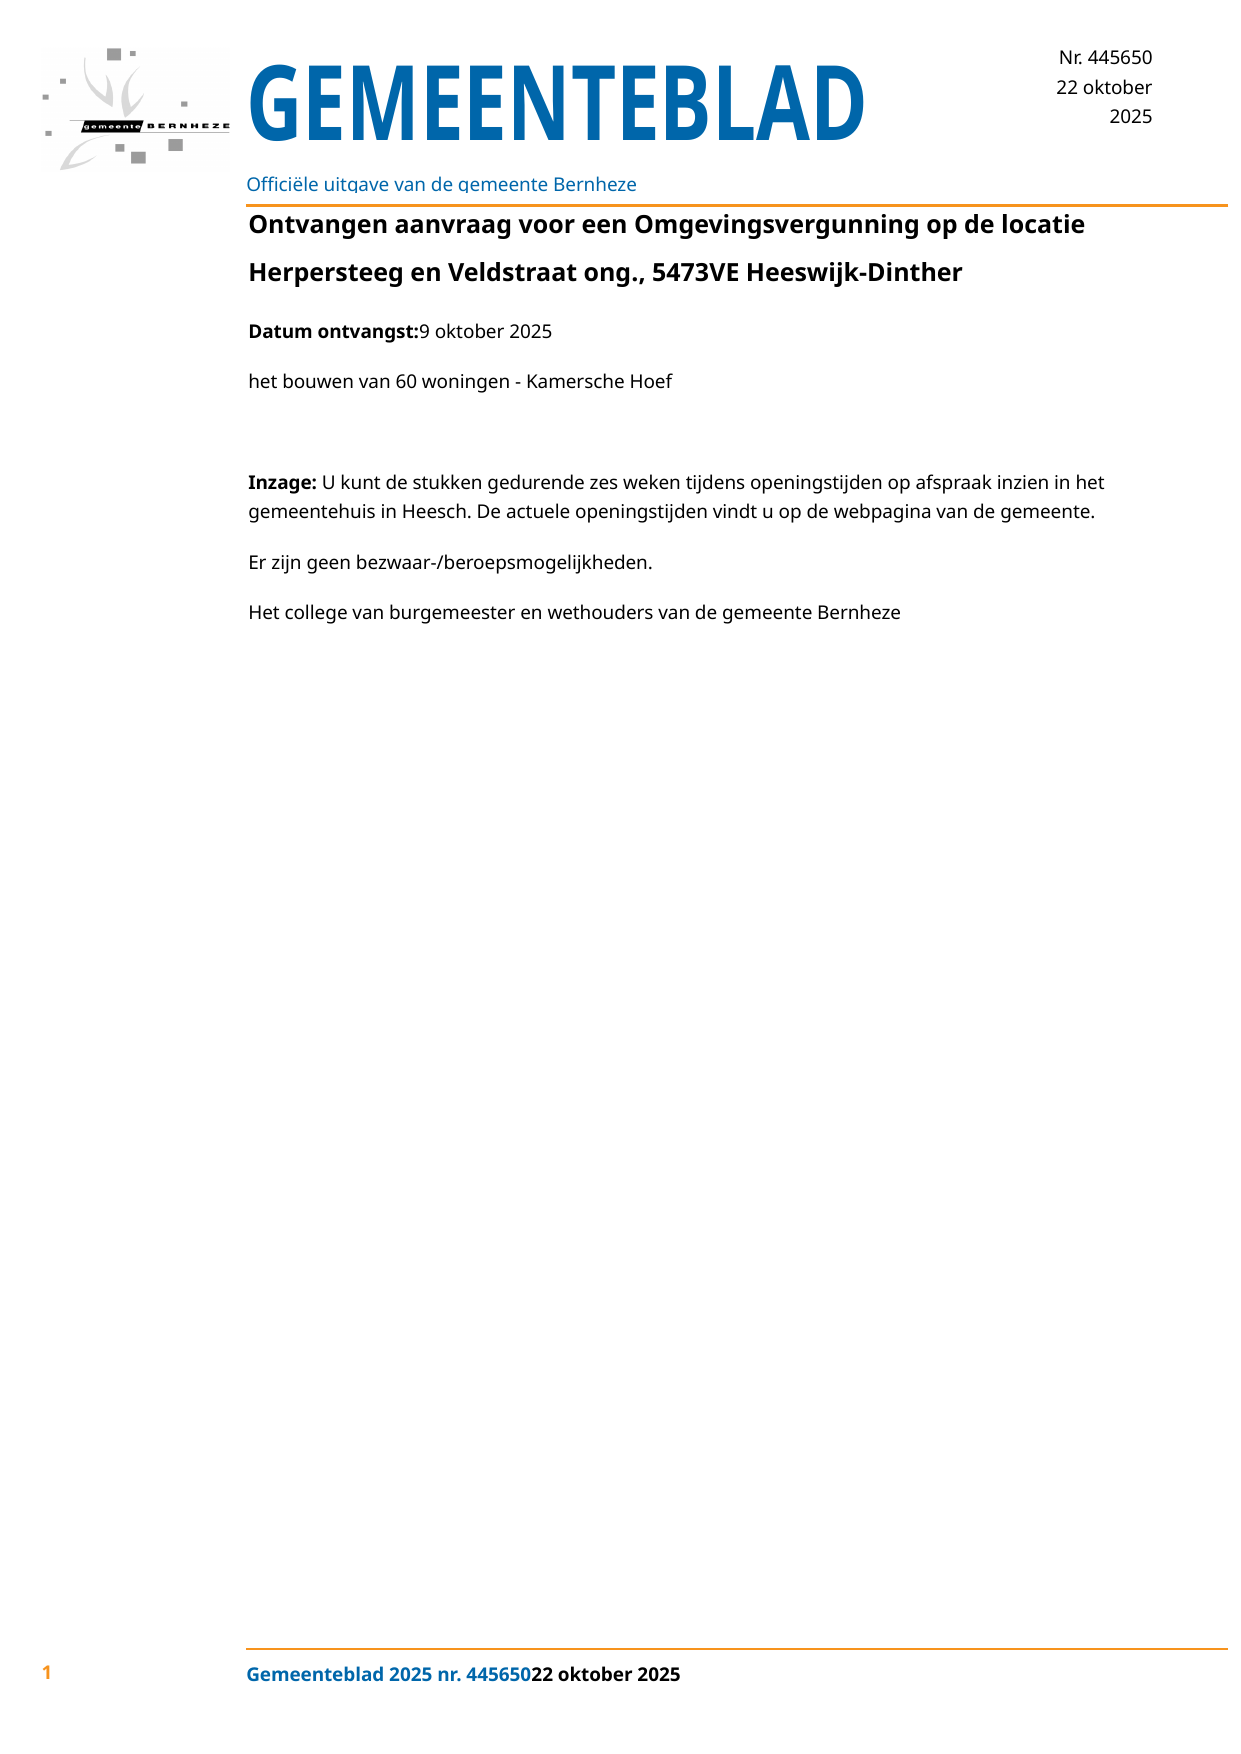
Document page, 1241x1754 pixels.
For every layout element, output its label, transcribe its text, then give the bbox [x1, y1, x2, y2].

text het bouwen van 60 woningen - Kamersche Hoef [248, 368, 1152, 394]
text Ontvangen aanvraag voor een Omgevingsvergunning op de locatie Herpersteeg en Veldstraat ong., 5473VE Heeswijk-Dinther [248, 207, 1152, 288]
text Datum ontvangst:9 oktober 2025 [248, 318, 1152, 344]
text Er zijn geen bezwaar-/beroepsmogelijkheden. [248, 549, 1152, 575]
picture [41, 47, 231, 172]
text Het college van burgemeester en wethouders van de gemeente Bernheze [248, 599, 1152, 625]
text Inzage: U kunt de stukken gedurende zes weken tijdens openingstijden op afspraak inzien in het gemeentehuis in Heesch. De actuele openingstijden vindt u op de webpagina van de gemeente. [248, 469, 1152, 524]
